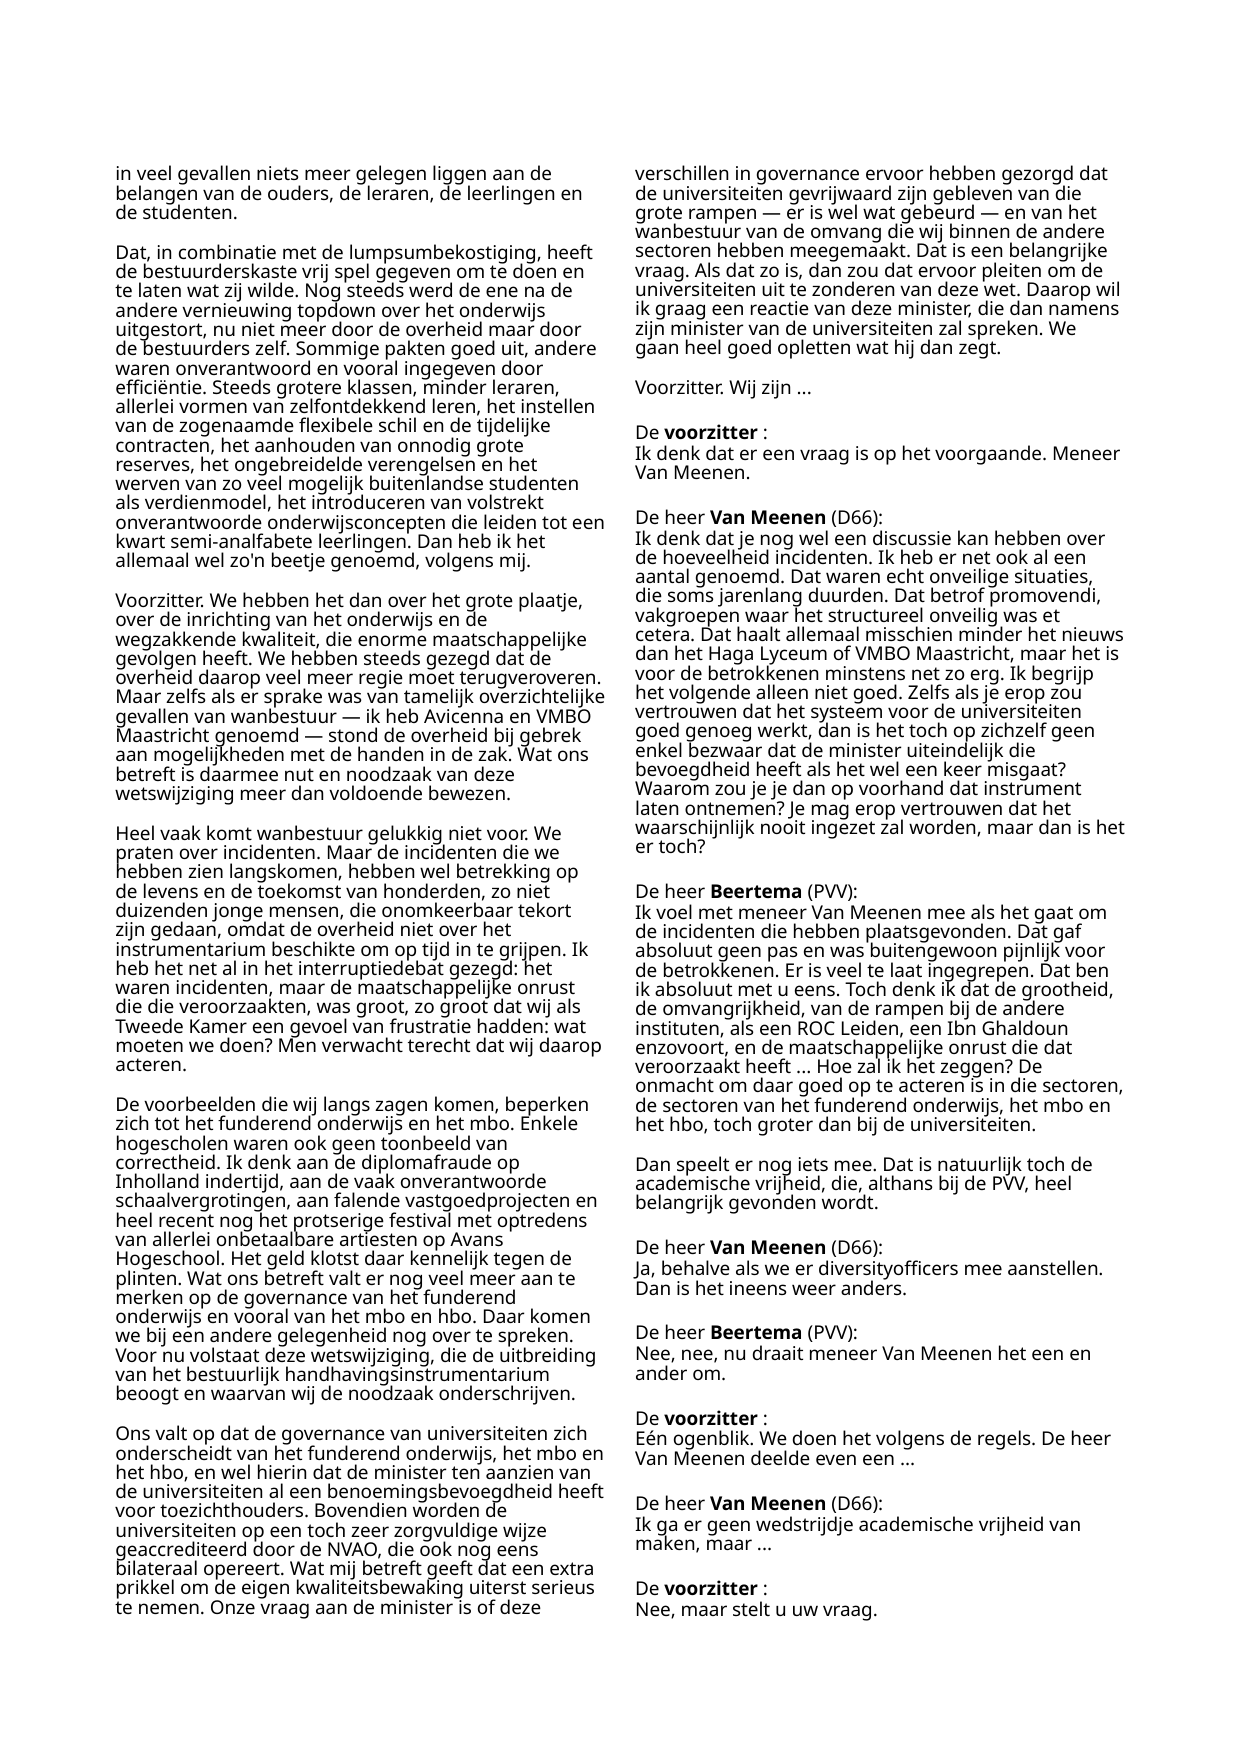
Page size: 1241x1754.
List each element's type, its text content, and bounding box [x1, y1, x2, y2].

text Voorzitter. Wij zijn ... [635, 379, 1125, 398]
text Dan speelt er nog iets mee. Dat is natuurlijk toch de academische vrijheid, die, althans bij de PVV, heel belangrijk gevonden wordt. [635, 1156, 1125, 1214]
text Ik denk dat je nog wel een discussie kan hebben over de hoeveelheid incidenten. Ik heb er net ook al een aantal genoemd. Dat waren echt onveilige situaties, die soms jarenlang duurden. Dat betrof promovendi, vakgroepen waar het structureel onveilig was et cetera. Dat haalt allemaal misschien minder het nieuws dan het Haga Lyceum of VMBO Maastricht, maar het is voor de betrokkenen minstens net zo erg. Ik begrijp het volgende alleen niet goed. Zelfs als je erop zou vertrouwen dat het systeem voor de universiteiten goed genoeg werkt, dan is het toch op zichzelf geen enkel bezwaar dat de minister uiteindelijk die bevoegdheid heeft als het wel een keer misgaat? Waarom zou je je dan op voorhand dat instrument laten ontnemen? Je mag erop vertrouwen dat het waarschijnlijk nooit ingezet zal worden, maar dan is het er toch? [635, 530, 1125, 857]
text Dat, in combinatie met de lumpsumbekostiging, heeft de bestuurderskaste vrij spel gegeven om te doen en te laten wat zij wilde. Nog steeds werd de ene na de andere vernieuwing topdown over het onderwijs uitgestort, nu niet meer door de overheid maar door de bestuurders zelf. Sommige pakten goed uit, andere waren onverantwoord en vooral ingegeven door efficiëntie. Steeds grotere klassen, minder leraren, allerlei vormen van zelfontdekkend leren, het instellen van de zogenaamde flexibele schil en de tijdelijke contracten, het aanhouden van onnodig grote reserves, het ongebreidelde verengelsen en het werven van zo veel mogelijk buitenlandse studenten als verdienmodel, het introduceren van volstrekt onverantwoorde onderwijsconcepten die leiden tot een kwart semi-analfabete leerlingen. Dan heb ik het allemaal wel zo'n beetje genoemd, volgens mij. [115, 244, 605, 571]
text Eén ogenblik. We doen het volgens de regels. De heer Van Meenen deelde even een ... [635, 1430, 1125, 1469]
text De heer Van Meenen (D66): [635, 1490, 1125, 1516]
text Ja, behalve als we er diversityofficers mee aanstellen. Dan is het ineens weer anders. [635, 1260, 1125, 1299]
text Ik voel met meneer Van Meenen mee als het gaat om de incidenten die hebben plaatsgevonden. Dat gaf absoluut geen pas en was buitengewoon pijnlijk voor de betrokkenen. Er is veel te laat ingegrepen. Dat ben ik absoluut met u eens. Toch denk ik dat de grootheid, de omvangrijkheid, van de rampen bij de andere instituten, als een ROC Leiden, een Ibn Ghaldoun enzovoort, en de maatschappelijke onrust die dat veroorzaakt heeft ... Hoe zal ik het zeggen? De onmacht om daar goed op te acteren is in die sectoren, de sectoren van het funderend onderwijs, het mbo en het hbo, toch groter dan bij de universiteiten. [635, 904, 1125, 1135]
text verschillen in governance ervoor hebben gezorgd dat de universiteiten gevrijwaard zijn gebleven van die grote rampen — er is wel wat gebeurd — en van het wanbestuur van de omvang die wij binnen de andere sectoren hebben meegemaakt. Dat is een belangrijke vraag. Als dat zo is, dan zou dat ervoor pleiten om de universiteiten uit te zonderen van deze wet. Daarop wil ik graag een reactie van deze minister, die dan namens zijn minister van de universiteiten zal spreken. We gaan heel goed opletten wat hij dan zegt. [635, 165, 1125, 358]
text Ons valt op dat de governance van universiteiten zich onderscheidt van het funderend onderwijs, het mbo en het hbo, en wel hierin dat de minister ten aanzien van de universiteiten al een benoemingsbevoegdheid heeft voor toezichthouders. Bovendien worden de universiteiten op een toch zeer zorgvuldige wijze geaccrediteerd door de NVAO, die ook nog eens bilateraal opereert. Wat mij betreft geeft dat een extra prikkel om de eigen kwaliteitsbewaking uiterst serieus te nemen. Onze vraag aan de minister is of deze [115, 1425, 605, 1618]
text in veel gevallen niets meer gelegen liggen aan de belangen van de ouders, de leraren, de leerlingen en de studenten. [115, 165, 605, 223]
text De voorzitter : [635, 1405, 1125, 1430]
text De heer Van Meenen (D66): [635, 1234, 1125, 1260]
text De heer Beertema (PVV): [635, 878, 1125, 904]
text De voorzitter : [635, 1575, 1125, 1601]
text De heer Van Meenen (D66): [635, 504, 1125, 530]
text Heel vaak komt wanbestuur gelukkig niet voor. We praten over incidenten. Maar de incidenten die we hebben zien langskomen, hebben wel betrekking op de levens en de toekomst van honderden, zo niet duizenden jonge mensen, die onomkeerbaar tekort zijn gedaan, omdat de overheid niet over het instrumentarium beschikte om op tijd in te grijpen. Ik heb het net al in het interruptiedebat gezegd: het waren incidenten, maar de maatschappelijke onrust die die veroorzaakten, was groot, zo groot dat wij als Tweede Kamer een gevoel van frustratie hadden: wat moeten we doen? Men verwacht terecht dat wij daarop acteren. [115, 825, 605, 1075]
text De voorzitter : [635, 419, 1125, 444]
text Voorzitter. We hebben het dan over het grote plaatje, over de inrichting van het onderwijs en de wegzakkende kwaliteit, die enorme maatschappelijke gevolgen heeft. We hebben steeds gezegd dat de overheid daarop veel meer regie moet terugveroveren. Maar zelfs als er sprake was van tamelijk overzichtelijke gevallen van wanbestuur — ik heb Avicenna en VMBO Maastricht genoemd — stond de overheid bij gebrek aan mogelijkheden met de handen in de zak. Wat ons betreft is daarmee nut en noodzaak van deze wetswijziging meer dan voldoende bewezen. [115, 592, 605, 804]
text Nee, nee, nu draait meneer Van Meenen het een en ander om. [635, 1345, 1125, 1384]
text Ik ga er geen wedstrijdje academische vrijheid van maken, maar ... [635, 1516, 1125, 1554]
text De voorbeelden die wij langs zagen komen, beperken zich tot het funderend onderwijs en het mbo. Enkele hogescholen waren ook geen toonbeeld van correctheid. Ik denk aan de diplomafraude op Inholland indertijd, aan de vaak onverantwoorde schaalvergrotingen, aan falende vastgoedprojecten en heel recent nog het protserige festival met optredens van allerlei onbetaalbare artiesten op Avans Hogeschool. Het geld klotst daar kennelijk tegen de plinten. Wat ons betreft valt er nog veel meer aan te merken op de governance van het funderend onderwijs en vooral van het mbo en hbo. Daar komen we bij een andere gelegenheid nog over te spreken. Voor nu volstaat deze wetswijziging, die de uitbreiding van het bestuurlijk handhavingsinstrumentarium beoogt en waarvan wij de noodzaak onderschrijven. [115, 1096, 605, 1404]
text Nee, maar stelt u uw vraag. [635, 1601, 1125, 1620]
text De heer Beertema (PVV): [635, 1319, 1125, 1345]
text Ik denk dat er een vraag is op het voorgaande. Meneer Van Meenen. [635, 444, 1125, 483]
